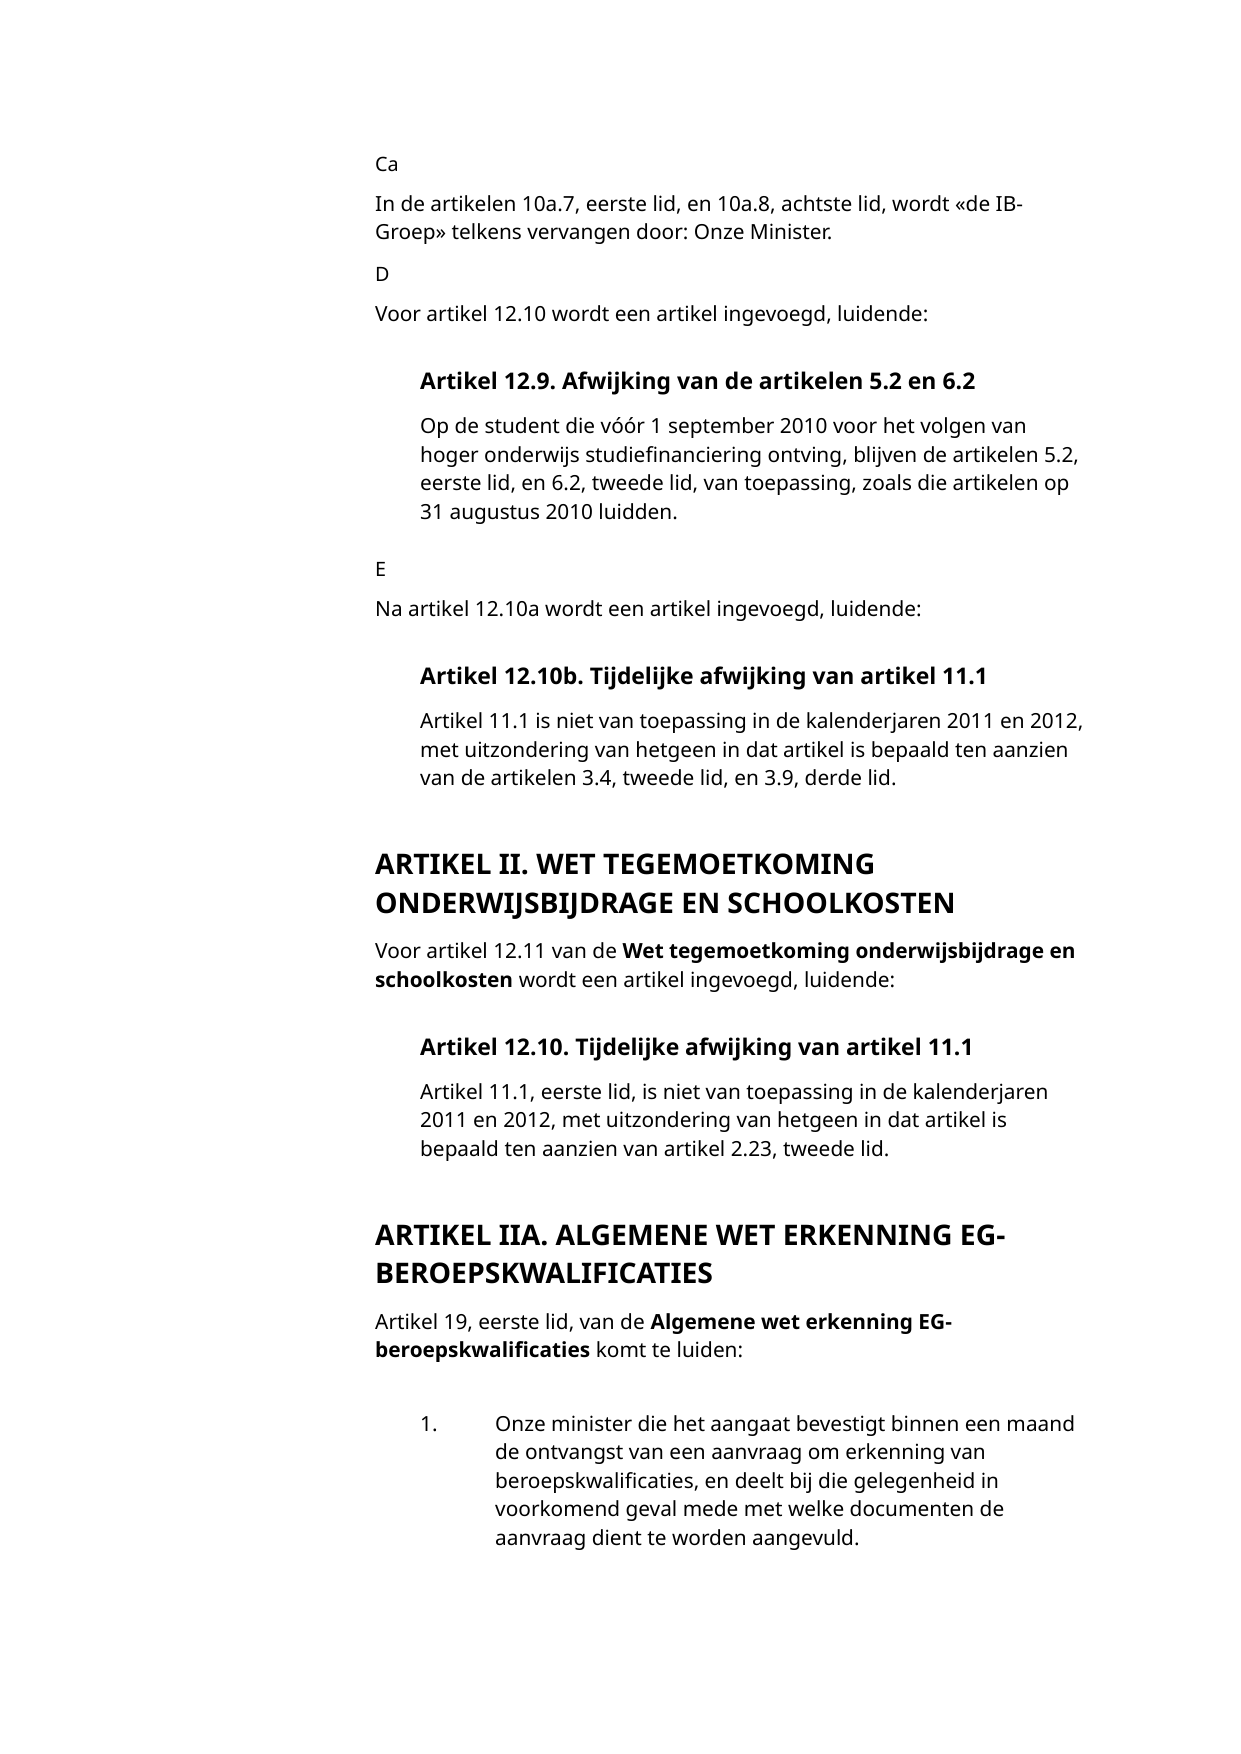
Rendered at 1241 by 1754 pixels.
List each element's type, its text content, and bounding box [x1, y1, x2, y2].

subtitle Artikel 12.9. Afwijking van de artikelen 5.2 en 6.2 [420, 365, 1090, 397]
text Voor artikel 12.10 wordt een artikel ingevoegd, luidende: [375, 299, 1090, 328]
subtitle Artikel 12.10b. Tijdelijke afwijking van artikel 11.1 [420, 660, 1090, 691]
text Artikel 11.1, eerste lid, is niet van toepassing in de kalenderjaren 2011 en 2012, met uitzondering van hetgeen in dat artikel is bepaald ten aanzien van artikel 2.23, tweede lid. [420, 1077, 1090, 1162]
text Ca [375, 150, 1090, 177]
text E [375, 555, 1090, 582]
text Voor artikel 12.11 van de Wet tegemoetkoming onderwijsbijdrage en schoolkosten wordt een artikel ingevoegd, luidende: [375, 936, 1090, 993]
text Op de student die vóór 1 september 2010 voor het volgen van hoger onderwijs studiefinanciering ontving, blijven de artikelen 5.2, eerste lid, en 6.2, tweede lid, van toepassing, zoals die artikelen op 31 augustus 2010 luidden. [420, 412, 1090, 525]
list Onze minister die het aangaat bevestigt binnen een maand de ontvangst van een aanvraag om erkenning van beroepskwalificaties, en deelt bij die gelegenheid in voorkomend geval mede met welke documenten de aanvraag dient te worden aangevuld. [420, 1409, 1090, 1551]
text In de artikelen 10a.7, eerste lid, en 10a.8, achtste lid, wordt «de IB-Groep» telkens vervangen door: Onze Minister. [375, 189, 1090, 246]
text Artikel 19, eerste lid, van de Algemene wet erkenning EG-beroepskwalificaties komt te luiden: [375, 1307, 1090, 1364]
subtitle Artikel 12.10. Tijdelijke afwijking van artikel 11.1 [420, 1031, 1090, 1062]
text D [375, 261, 1090, 288]
subtitle ARTIKEL IIA. ALGEMENE WET ERKENNING EG-BEROEPSKWALIFICATIES [375, 1215, 1090, 1292]
text Na artikel 12.10a wordt een artikel ingevoegd, luidende: [375, 594, 1090, 622]
subtitle ARTIKEL II. WET TEGEMOETKOMING ONDERWIJSBIJDRAGE EN SCHOOLKOSTEN [375, 844, 1090, 921]
text Artikel 11.1 is niet van toepassing in de kalenderjaren 2011 en 2012, met uitzondering van hetgeen in dat artikel is bepaald ten aanzien van de artikelen 3.4, tweede lid, en 3.9, derde lid. [420, 706, 1090, 792]
